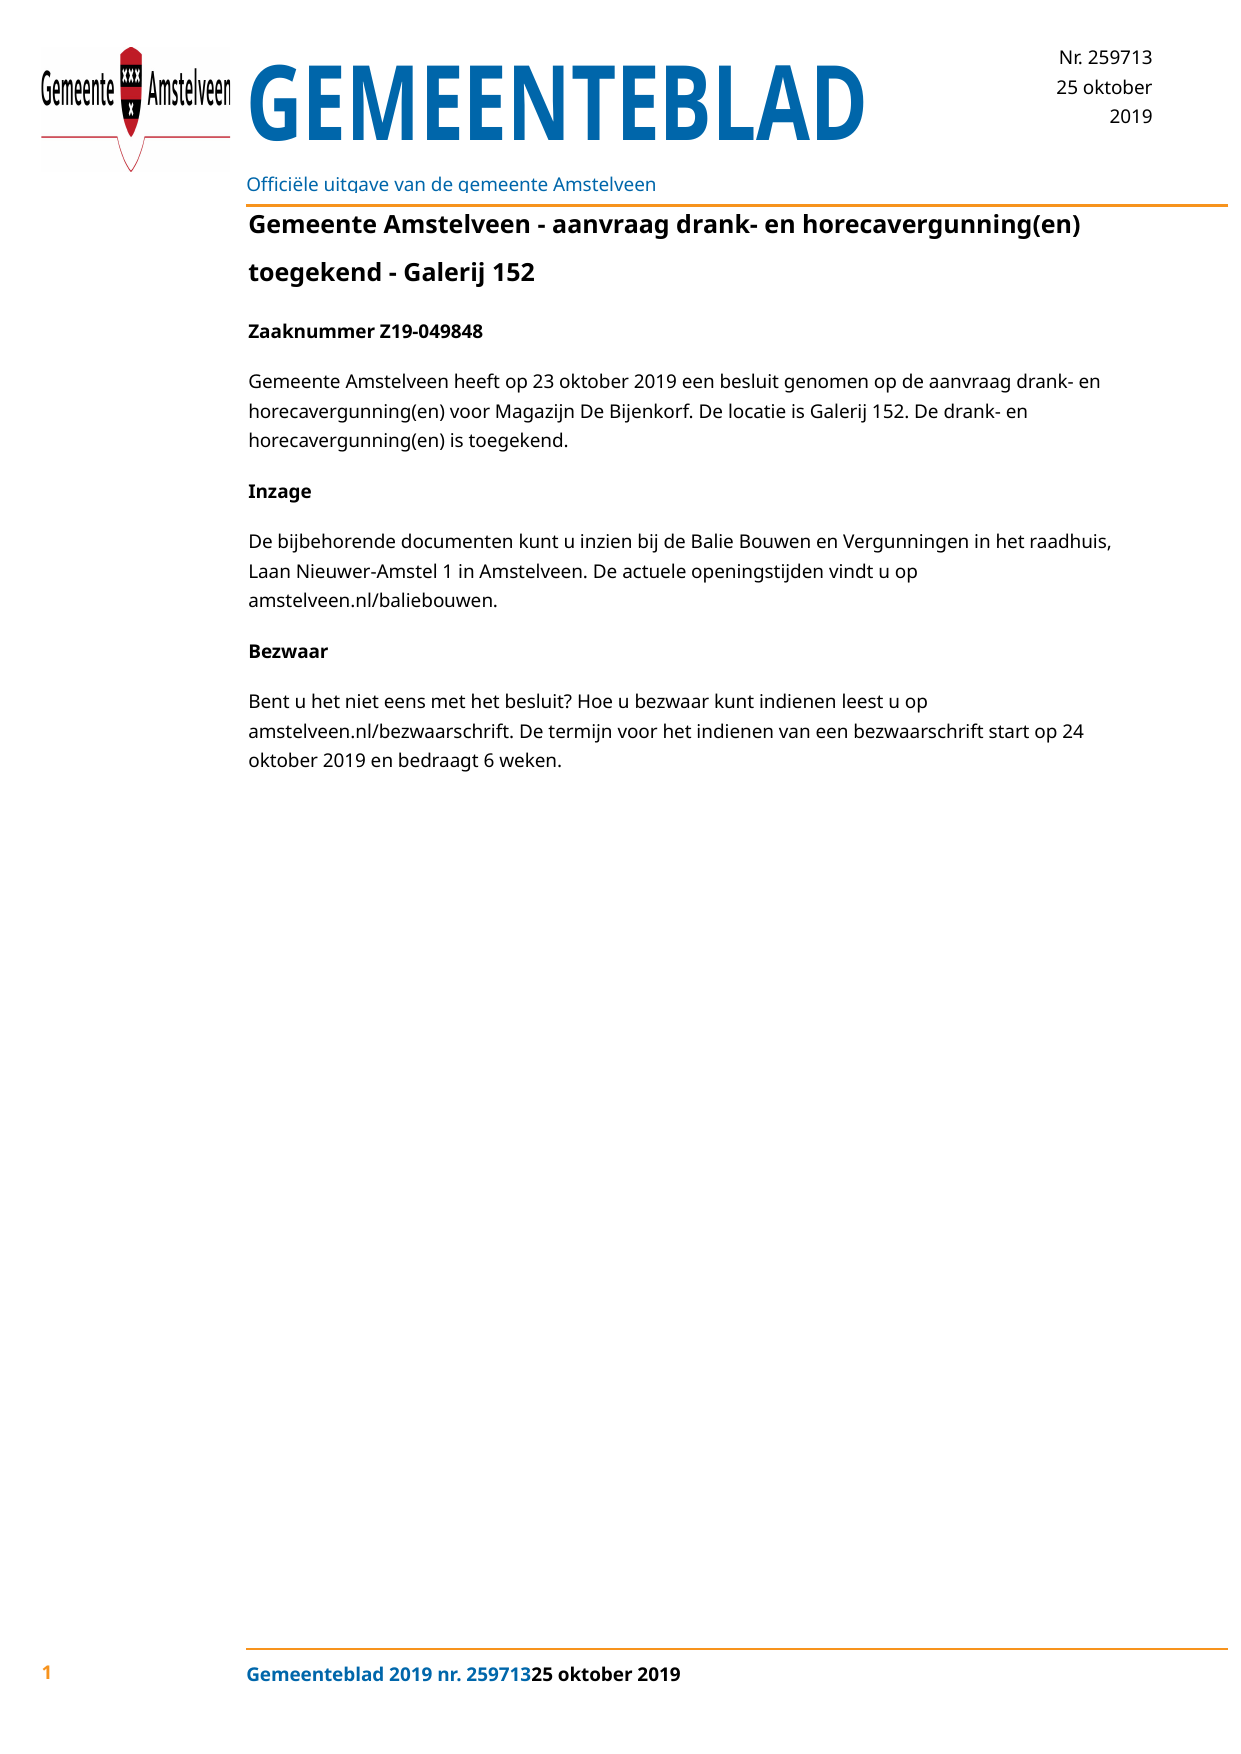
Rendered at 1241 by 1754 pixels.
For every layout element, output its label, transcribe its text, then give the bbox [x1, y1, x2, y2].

picture [41, 47, 231, 172]
text Gemeente Amstelveen heeft op 23 oktober 2019 een besluit genomen op de aanvraag drank- en horecavergunning(en) voor Magazijn De Bijenkorf. De locatie is Galerij 152. De drank- en horecavergunning(en) is toegekend. [248, 368, 1152, 453]
text Bezwaar [248, 638, 1152, 664]
text Gemeente Amstelveen - aanvraag drank- en horecavergunning(en) toegekend - Galerij 152 [248, 207, 1152, 288]
text Zaaknummer Z19-049848 [248, 318, 1152, 344]
text Inzage [248, 478, 1152, 504]
text De bijbehorende documenten kunt u inzien bij de Balie Bouwen en Vergunningen in het raadhuis, Laan Nieuwer-Amstel 1 in Amstelveen. De actuele openingstijden vindt u op amstelveen.nl/baliebouwen. [248, 528, 1152, 613]
text Bent u het niet eens met het besluit? Hoe u bezwaar kunt indienen leest u op amstelveen.nl/bezwaarschrift. De termijn voor het indienen van een bezwaarschrift start op 24 oktober 2019 en bedraagt 6 weken. [248, 688, 1152, 773]
